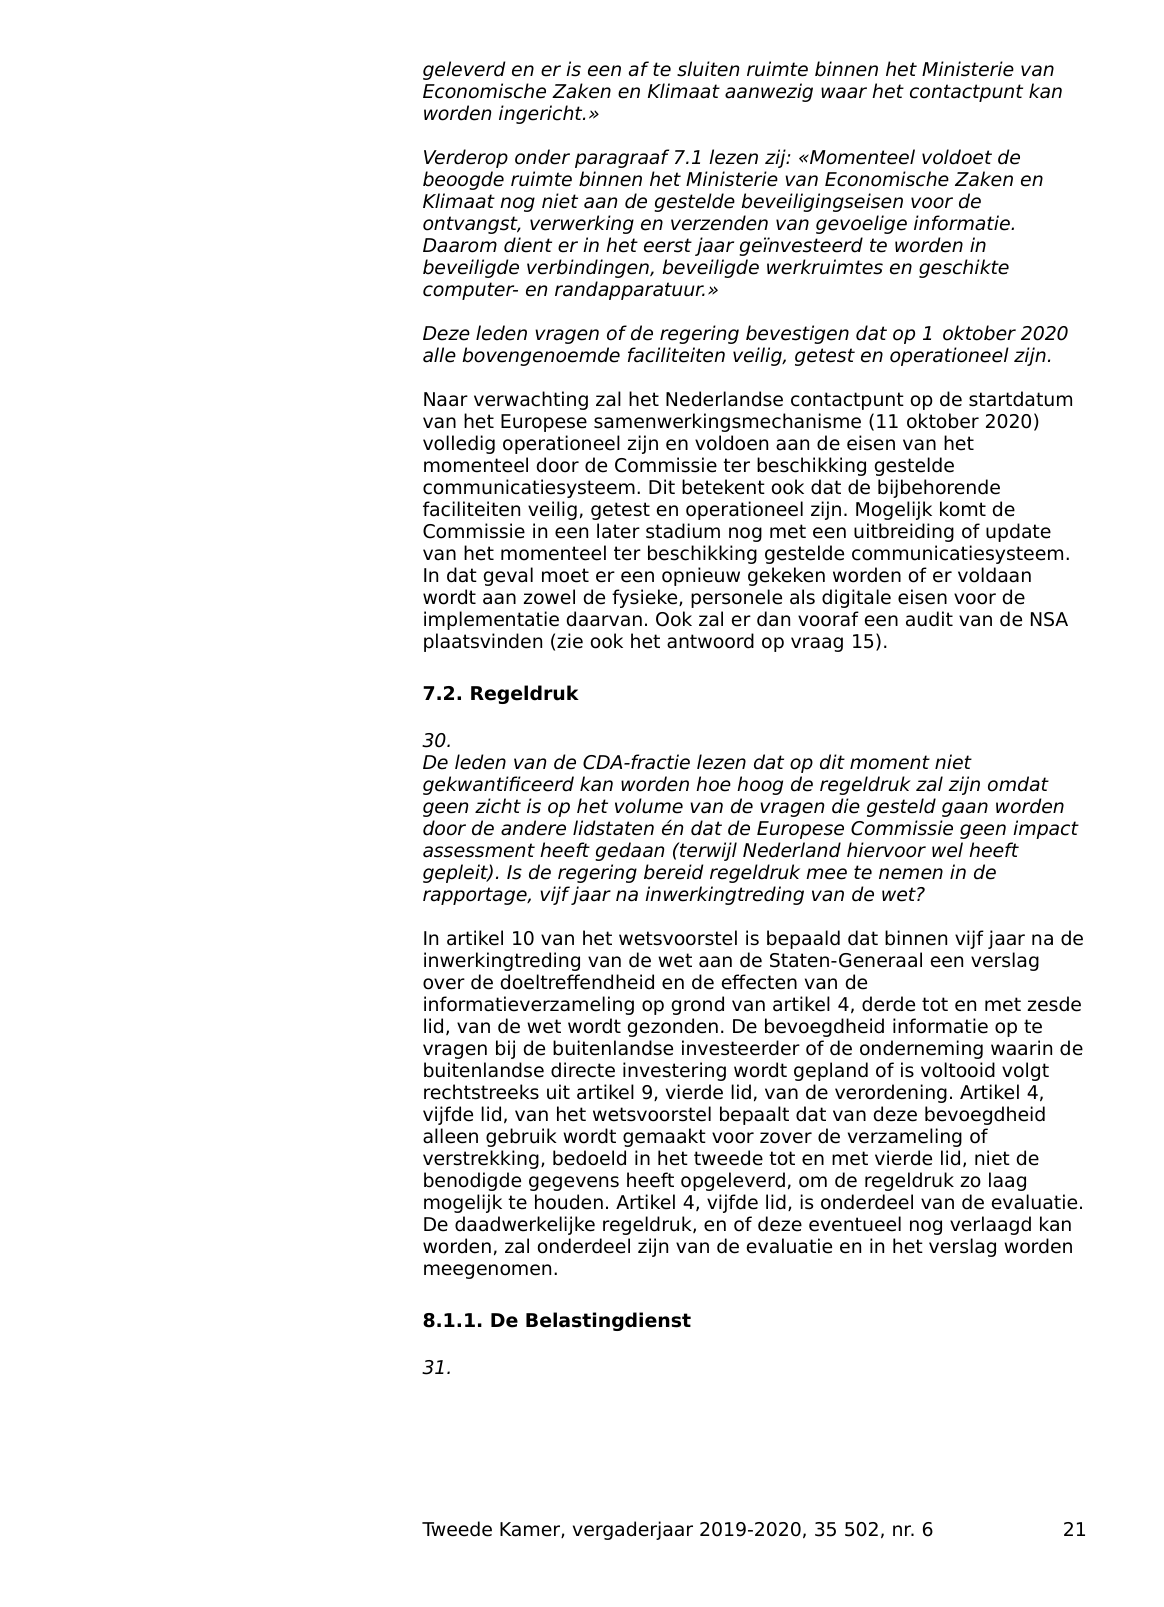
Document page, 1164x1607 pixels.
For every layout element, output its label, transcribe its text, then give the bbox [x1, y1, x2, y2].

text Deze leden vragen of de regering bevestigen dat op 1 oktober 2020 alle bovengenoemde faciliteiten veilig, getest en operationeel zijn. [422, 323, 1087, 367]
text In artikel 10 van het wetsvoorstel is bepaald dat binnen vijf jaar na de inwerkingtreding van de wet aan de Staten-Generaal een verslag over de doeltreffendheid en de effecten van de informatieverzameling op grond van artikel 4, derde tot en met zesde lid, van de wet wordt gezonden. De bevoegdheid informatie op te vragen bij de buitenlandse investeerder of de onderneming waarin de buitenlandse directe investering wordt gepland of is voltooid volgt rechtstreeks uit artikel 9, vierde lid, van de verordening. Artikel 4, vijfde lid, van het wetsvoorstel bepaalt dat van deze bevoegdheid alleen gebruik wordt gemaakt voor zover de verzameling of verstrekking, bedoeld in het tweede tot en met vierde lid, niet de benodigde gegevens heeft opgeleverd, om de regeldruk zo laag mogelijk te houden. Artikel 4, vijfde lid, is onderdeel van de evaluatie. De daadwerkelijke regeldruk, en of deze eventueel nog verlaagd kan worden, zal onderdeel zijn van de evaluatie en in het verslag worden meegenomen. [422, 928, 1087, 1280]
text Naar verwachting zal het Nederlandse contactpunt op de startdatum van het Europese samenwerkingsmechanisme (11 oktober 2020) volledig operationeel zijn en voldoen aan de eisen van het momenteel door de Commissie ter beschikking gestelde communicatiesysteem. Dit betekent ook dat de bijbehorende faciliteiten veilig, getest en operationeel zijn. Mogelijk komt de Commissie in een later stadium nog met een uitbreiding of update van het momenteel ter beschikking gestelde communicatiesysteem. In dat geval moet er een opnieuw gekeken worden of er voldaan wordt aan zowel de fysieke, personele als digitale eisen voor de implementatie daarvan. Ook zal er dan vooraf een audit van de NSA plaatsvinden (zie ook het antwoord op vraag 15). [422, 389, 1087, 653]
subtitle 7.2. Regeldruk [422, 683, 1087, 705]
text De leden van de CDA-fractie lezen dat op dit moment niet gekwantificeerd kan worden hoe hoog de regeldruk zal zijn omdat geen zicht is op het volume van de vragen die gesteld gaan worden door de andere lidstaten én dat de Europese Commissie geen impact assessment heeft gedaan (terwijl Nederland hiervoor wel heeft gepleit). Is de regering bereid regeldruk mee te nemen in de rapportage, vijf jaar na inwerkingtreding van de wet? [422, 752, 1087, 906]
text geleverd en er is een af te sluiten ruimte binnen het Ministerie van Economische Zaken en Klimaat aanwezig waar het contactpunt kan worden ingericht.» [422, 59, 1087, 125]
text 30. [422, 730, 1087, 752]
text 31. [422, 1357, 1087, 1379]
text Verderop onder paragraaf 7.1 lezen zij: «Momenteel voldoet de beoogde ruimte binnen het Ministerie van Economische Zaken en Klimaat nog niet aan de gestelde beveiligingseisen voor de ontvangst, verwerking en verzenden van gevoelige informatie. Daarom dient er in het eerst jaar geïnvesteerd te worden in beveiligde verbindingen, beveiligde werkruimtes en geschikte computer- en randapparatuur.» [422, 147, 1087, 301]
subtitle 8.1.1. De Belastingdienst [422, 1310, 1087, 1332]
